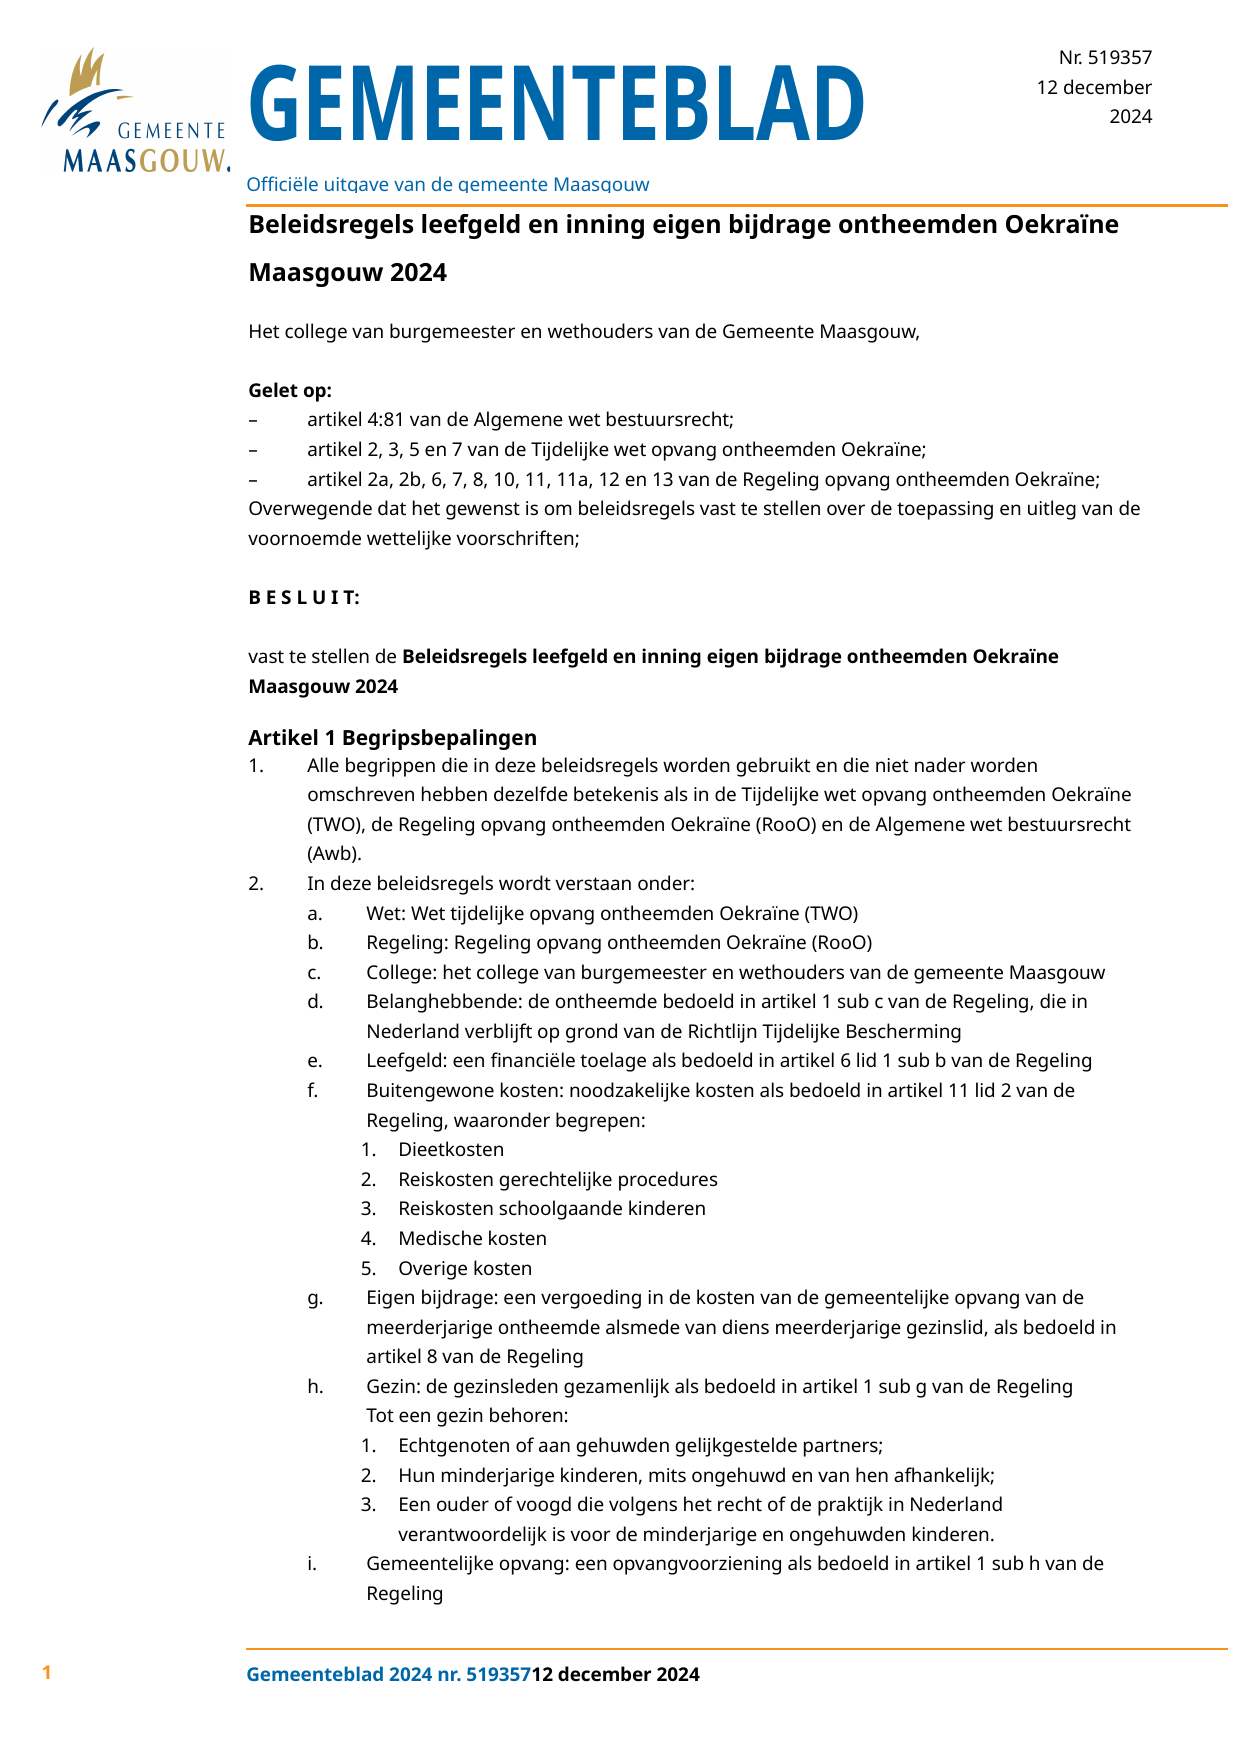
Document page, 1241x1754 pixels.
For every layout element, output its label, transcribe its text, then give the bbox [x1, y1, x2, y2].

list Buitengewone kosten: noodzakelijke kosten als bedoeld in artikel 11 lid 2 van de Regeling, waaronder begrepen: [307, 1077, 1152, 1132]
list artikel 4:81 van de Algemene wet bestuursrecht; [248, 407, 1152, 432]
list Tot een gezin behoren: [307, 1403, 1152, 1428]
text vast te stellen de Beleidsregels leefgeld en inning eigen bijdrage ontheemden Oekraïne Maasgouw 2024 [248, 643, 1152, 699]
list Medische kosten [361, 1225, 1152, 1251]
list Eigen bijdrage: een vergoeding in de kosten van de gemeentelijke opvang van de meerderjarige ontheemde alsmede van diens meerderjarige gezinslid, als bedoeld in artikel 8 van de Regeling [307, 1284, 1152, 1369]
list Regeling: Regeling opvang ontheemden Oekraïne (RooO) [307, 929, 1152, 955]
picture [41, 47, 231, 172]
list In deze beleidsregels wordt verstaan onder: [248, 870, 1152, 896]
list Echtgenoten of aan gehuwden gelijkgestelde partners; [361, 1432, 1152, 1458]
text Het college van burgemeester en wethouders van de Gemeente Maasgouw, [248, 318, 1152, 344]
list Reiskosten schoolgaande kinderen [361, 1196, 1152, 1221]
list Gezin: de gezinsleden gezamenlijk als bedoeld in artikel 1 sub g van de Regeling [307, 1373, 1152, 1399]
list Belanghebbende: de ontheemde bedoeld in artikel 1 sub c van de Regeling, die in Nederland verblijft op grond van de Richtlijn Tijdelijke Bescherming [307, 988, 1152, 1044]
list College: het college van burgemeester en wethouders van de gemeente Maasgouw [307, 959, 1152, 984]
list Wet: Wet tijdelijke opvang ontheemden Oekraïne (TWO) [307, 900, 1152, 925]
list Reiskosten gerechtelijke procedures [361, 1166, 1152, 1192]
text Gelet op: [248, 377, 1152, 403]
list Leefgeld: een financiële toelage als bedoeld in artikel 6 lid 1 sub b van de Regeling [307, 1048, 1152, 1073]
text B E S L U I T: [248, 584, 1152, 610]
list Gemeentelijke opvang: een opvangvoorziening als bedoeld in artikel 1 sub h van de Regeling [307, 1551, 1152, 1606]
list Hun minderjarige kinderen, mits ongehuwd en van hen afhankelijk; [361, 1462, 1152, 1487]
text Artikel 1 Begripsbepalingen [248, 723, 1152, 752]
list Overige kosten [361, 1255, 1152, 1280]
list Een ouder of voogd die volgens het recht of de praktijk in Nederland verantwoordelijk is voor de minderjarige en ongehuwden kinderen. [361, 1491, 1152, 1547]
list Dieetkosten [361, 1136, 1152, 1162]
text Beleidsregels leefgeld en inning eigen bijdrage ontheemden Oekraïne Maasgouw 2024 [248, 207, 1152, 288]
list Alle begrippen die in deze beleidsregels worden gebruikt en die niet nader worden omschreven hebben dezelfde betekenis als in de Tijdelijke wet opvang ontheemden Oekraïne (TWO), de Regeling opvang ontheemden Oekraïne (RooO) en de Algemene wet bestuursrecht (Awb). [248, 752, 1152, 866]
list artikel 2a, 2b, 6, 7, 8, 10, 11, 11a, 12 en 13 van de Regeling opvang ontheemden Oekraïne; [248, 466, 1152, 492]
list artikel 2, 3, 5 en 7 van de Tijdelijke wet opvang ontheemden Oekraïne; [248, 436, 1152, 462]
text Overwegende dat het gewenst is om beleidsregels vast te stellen over de toepassing en uitleg van de voornoemde wettelijke voorschriften; [248, 495, 1152, 551]
